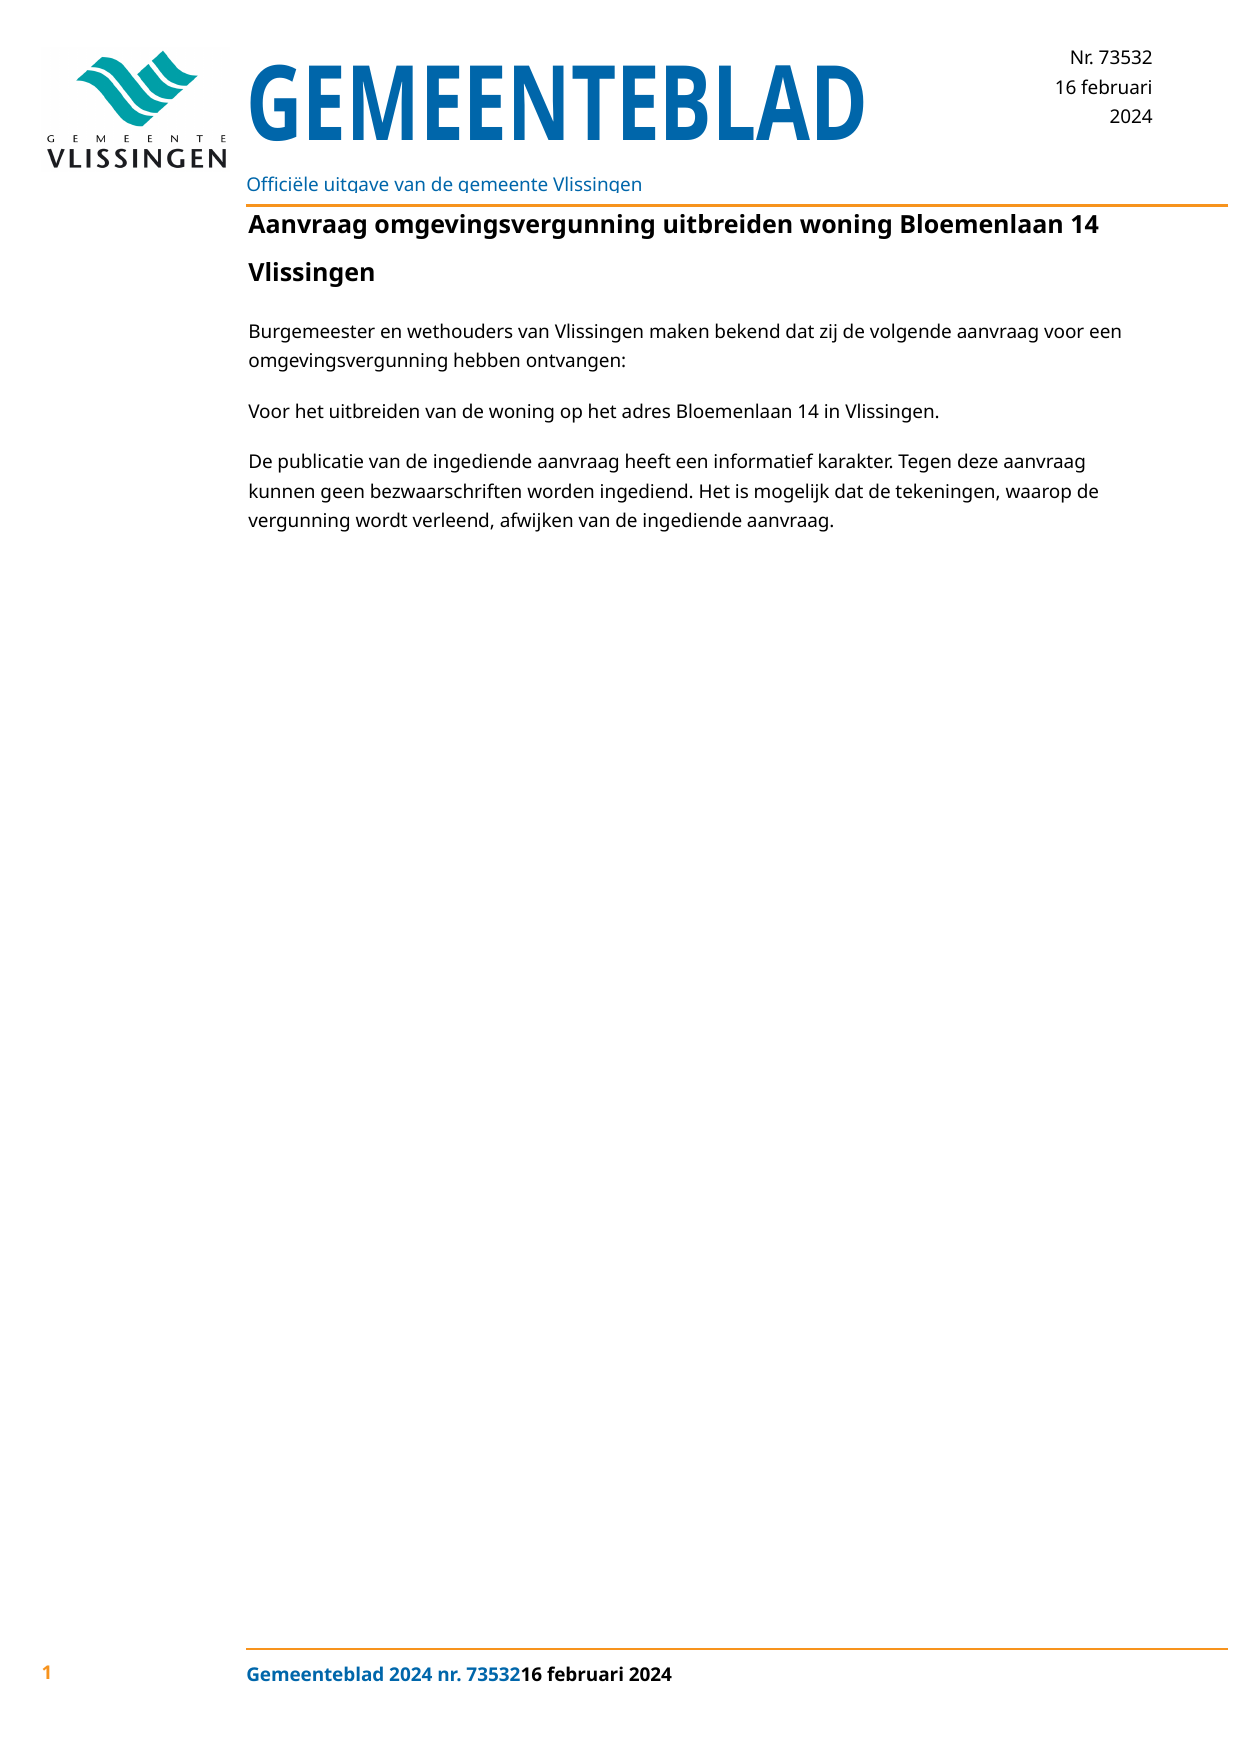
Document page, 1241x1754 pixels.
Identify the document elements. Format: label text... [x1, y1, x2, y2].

text Aanvraag omgevingsvergunning uitbreiden woning Bloemenlaan 14 Vlissingen [248, 207, 1152, 288]
text Voor het uitbreiden van de woning op het adres Bloemenlaan 14 in Vlissingen. [248, 398, 1152, 424]
text Burgemeester en wethouders van Vlissingen maken bekend dat zij de volgende aanvraag voor een omgevingsvergunning hebben ontvangen: [248, 318, 1152, 373]
picture [41, 47, 231, 172]
text De publicatie van de ingediende aanvraag heeft een informatief karakter. Tegen deze aanvraag kunnen geen bezwaarschriften worden ingediend. Het is mogelijk dat de tekeningen, waarop de vergunning wordt verleend, afwijken van de ingediende aanvraag. [248, 448, 1152, 533]
